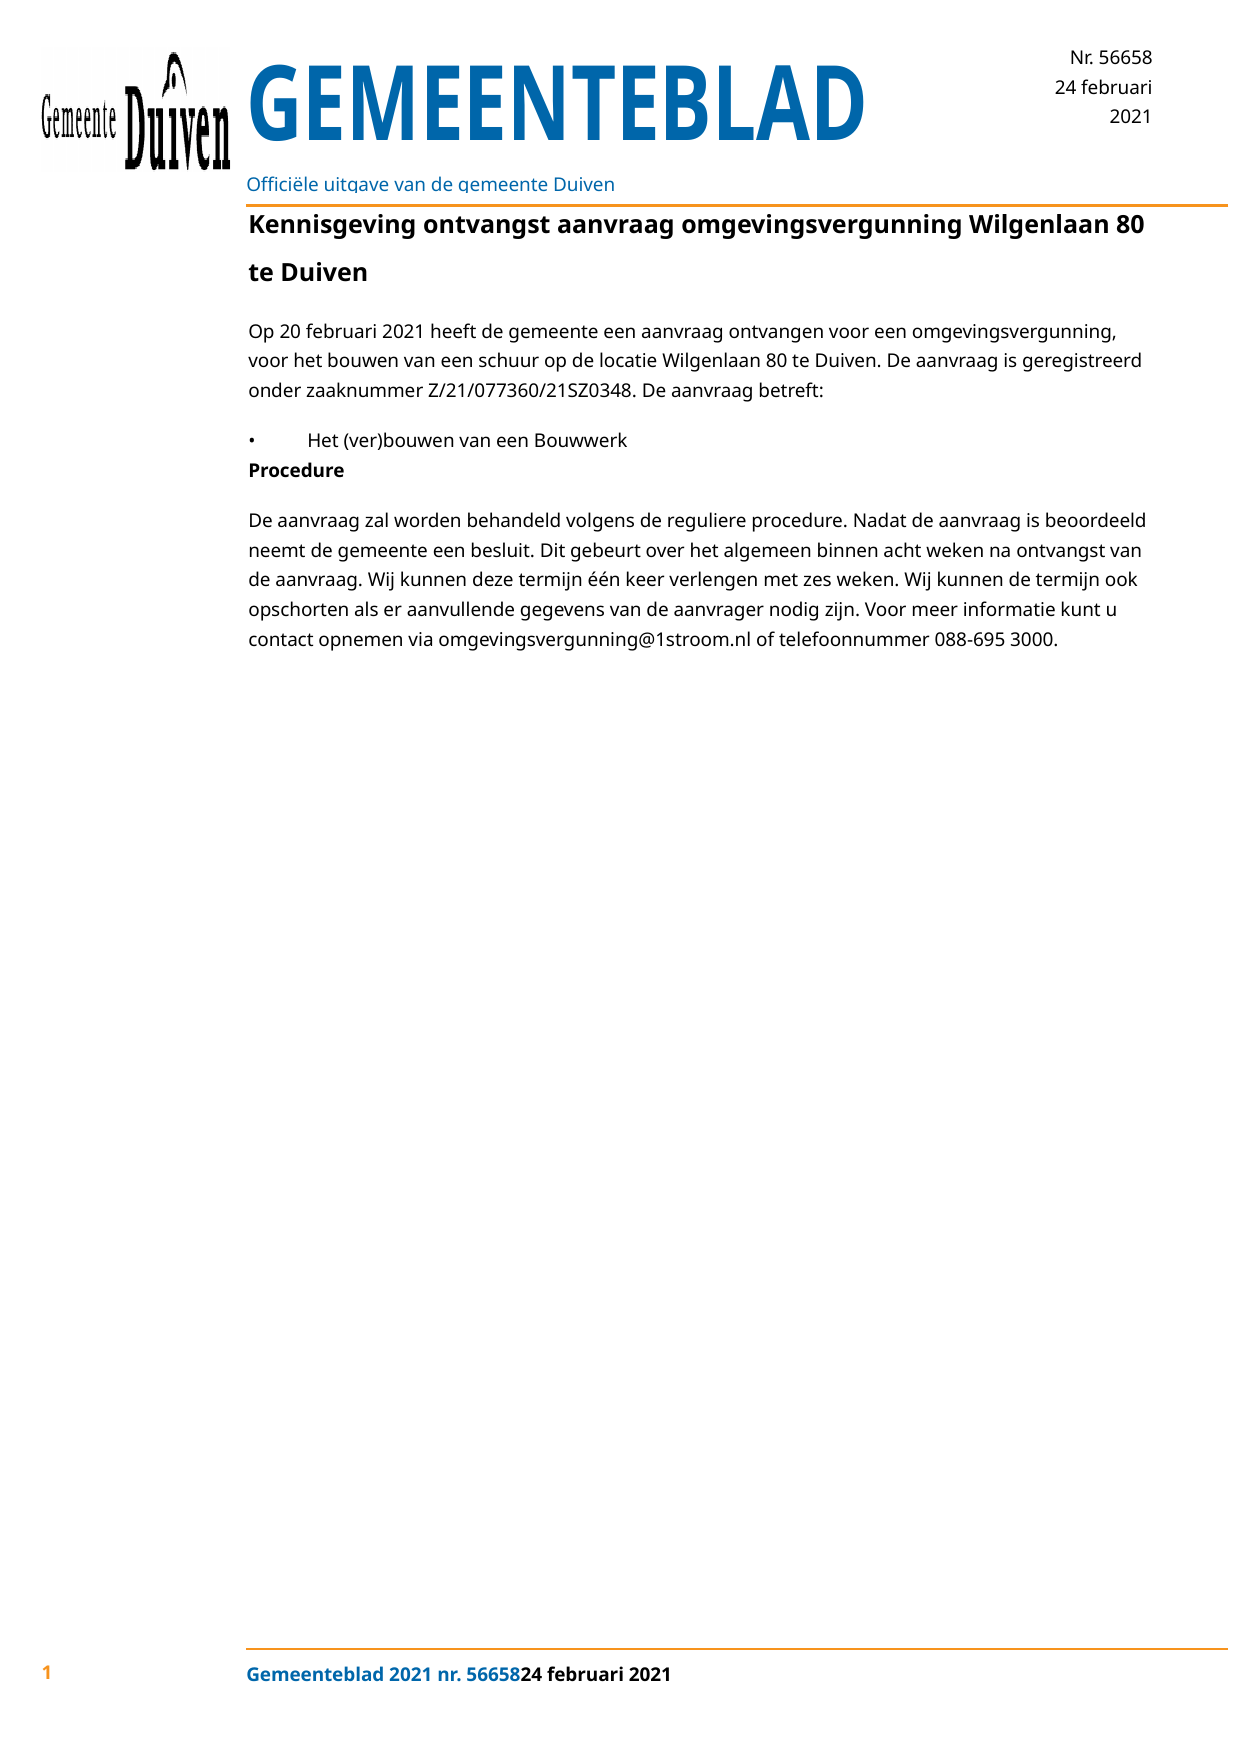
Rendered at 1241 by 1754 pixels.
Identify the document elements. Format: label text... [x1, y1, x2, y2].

text Procedure [248, 457, 1152, 483]
picture [41, 47, 231, 172]
list Het (ver)bouwen van een Bouwwerk [248, 427, 1152, 453]
text Op 20 februari 2021 heeft de gemeente een aanvraag ontvangen voor een omgevingsvergunning, voor het bouwen van een schuur op de locatie Wilgenlaan 80 te Duiven. De aanvraag is geregistreerd onder zaaknummer Z/21/077360/21SZ0348. De aanvraag betreft: [248, 318, 1152, 403]
text Kennisgeving ontvangst aanvraag omgevingsvergunning Wilgenlaan 80 te Duiven [248, 207, 1152, 288]
text De aanvraag zal worden behandeld volgens de reguliere procedure. Nadat de aanvraag is beoordeeld neemt de gemeente een besluit. Dit gebeurt over het algemeen binnen acht weken na ontvangst van de aanvraag. Wij kunnen deze termijn één keer verlengen met zes weken. Wij kunnen de termijn ook opschorten als er aanvullende gegevens van de aanvrager nodig zijn. Voor meer informatie kunt u contact opnemen via omgevingsvergunning@1stroom.nl of telefoonnummer 088-695 3000. [248, 507, 1152, 652]
